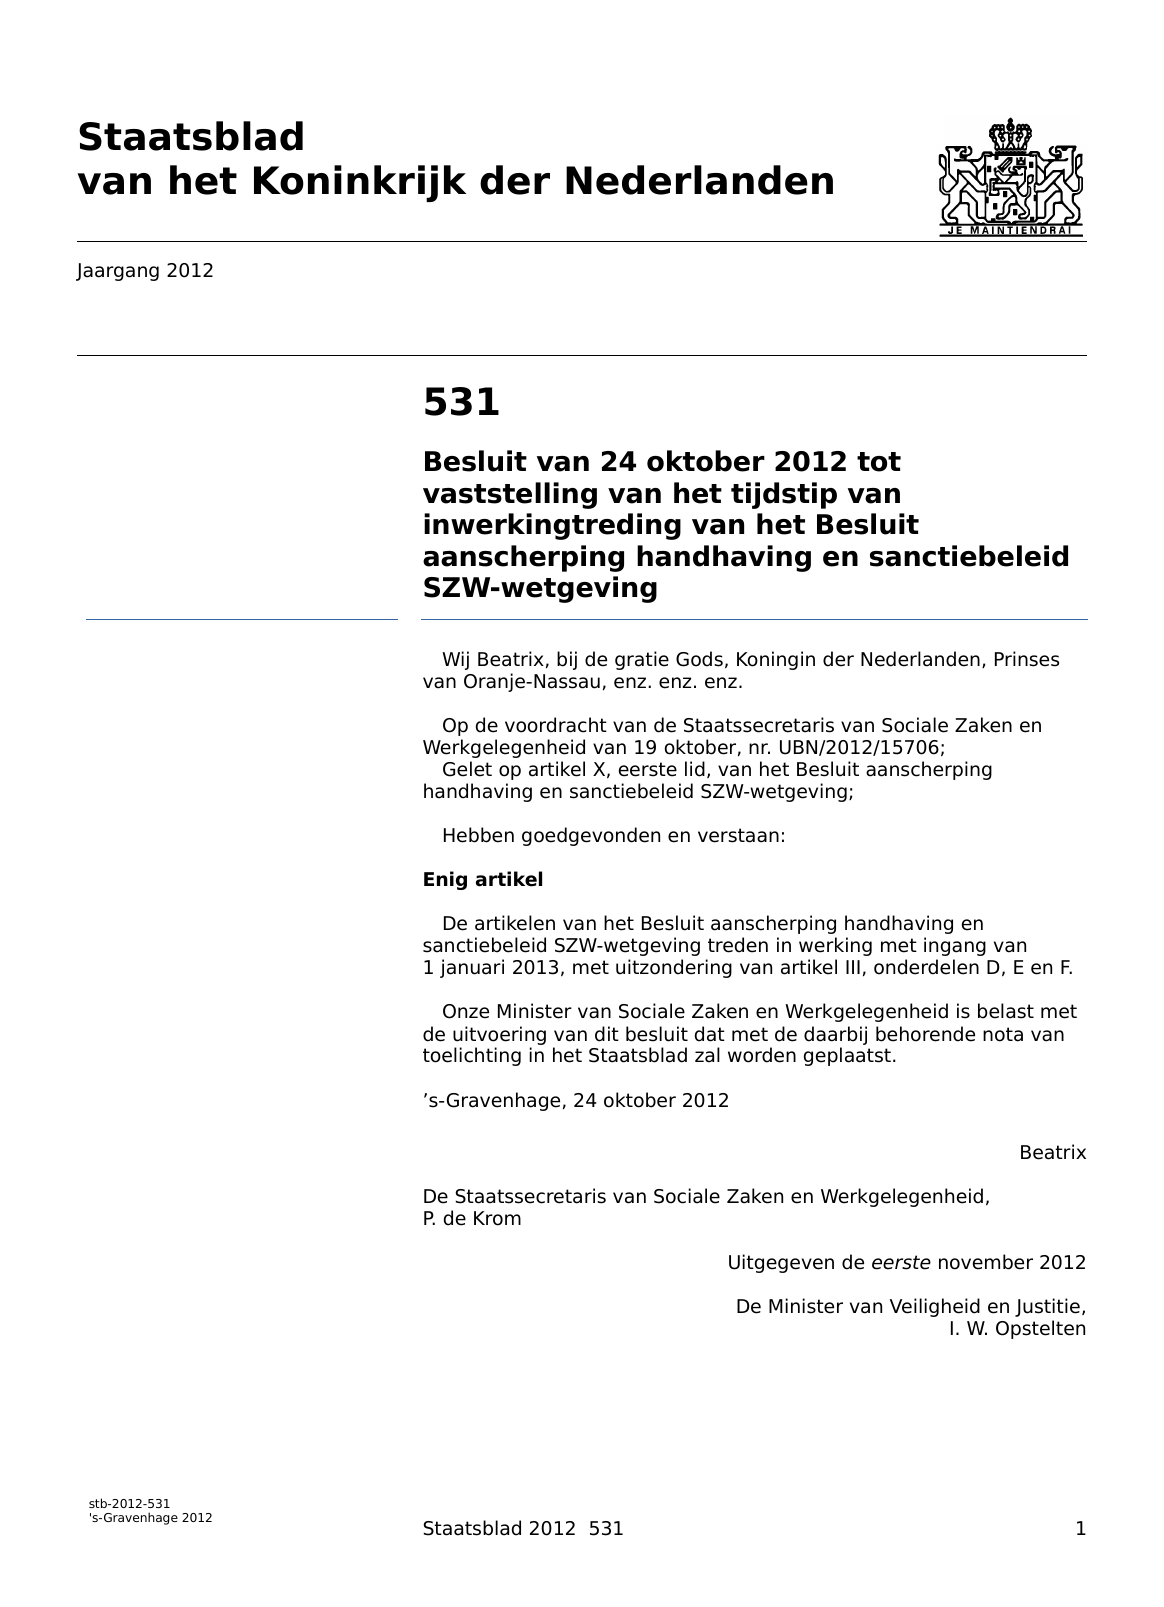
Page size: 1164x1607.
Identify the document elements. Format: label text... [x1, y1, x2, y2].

text Gelet op artikel X, eerste lid, van het Besluit aanscherping handhaving en sanctiebeleid SZW-wetgeving; [422, 759, 1087, 803]
picture [936, 115, 1087, 240]
text ’s-Gravenhage, 24 oktober 2012 [422, 1089, 1087, 1112]
text Onze Minister van Sociale Zaken en Werkgelegenheid is belast met de uitvoering van dit besluit dat met de daarbij behorende nota van toelichting in het Staatsblad zal worden geplaatst. [422, 1001, 1087, 1067]
subtitle Enig artikel [422, 869, 1087, 891]
text Op de voordracht van de Staatssecretaris van Sociale Zaken en Werkgelegenheid van 19 oktober, nr. UBN/2012/15706; [422, 715, 1087, 759]
text Wij Beatrix, bij de gratie Gods, Koningin der Nederlanden, Prinses van Oranje-Nassau, enz. enz. enz. [422, 649, 1087, 693]
table_header [886, 100, 1087, 241]
text Uitgegeven de eerste november 2012 [422, 1252, 1087, 1274]
text De Staatssecretaris van Sociale Zaken en Werkgelegenheid, P. de Krom [422, 1186, 1087, 1230]
text De Minister van Veiligheid en Justitie, I. W. Opstelten [422, 1296, 1087, 1340]
text Beatrix [422, 1142, 1087, 1163]
text De artikelen van het Besluit aanscherping handhaving en sanctiebeleid SZW-wetgeving treden in werking met ingang van 1 januari 2013, met uitzondering van artikel III, onderdelen D, E en F. [422, 913, 1087, 979]
text Besluit van 24 oktober 2012 tot vaststelling van het tijdstip van inwerkingtreding van het Besluit aanscherping handhaving en sanctiebeleid SZW-wetgeving [422, 447, 1087, 604]
subtitle 531 [422, 381, 1087, 424]
text Hebben goedgevonden en verstaan: [422, 825, 1087, 847]
table_header Staatsblad van het Koninkrijk der Nederlanden [77, 100, 886, 241]
text stb-2012-531 [88, 1497, 323, 1511]
text 's-Gravenhage 2012 [88, 1511, 323, 1525]
table_cell Jaargang 2012 [77, 242, 1087, 355]
